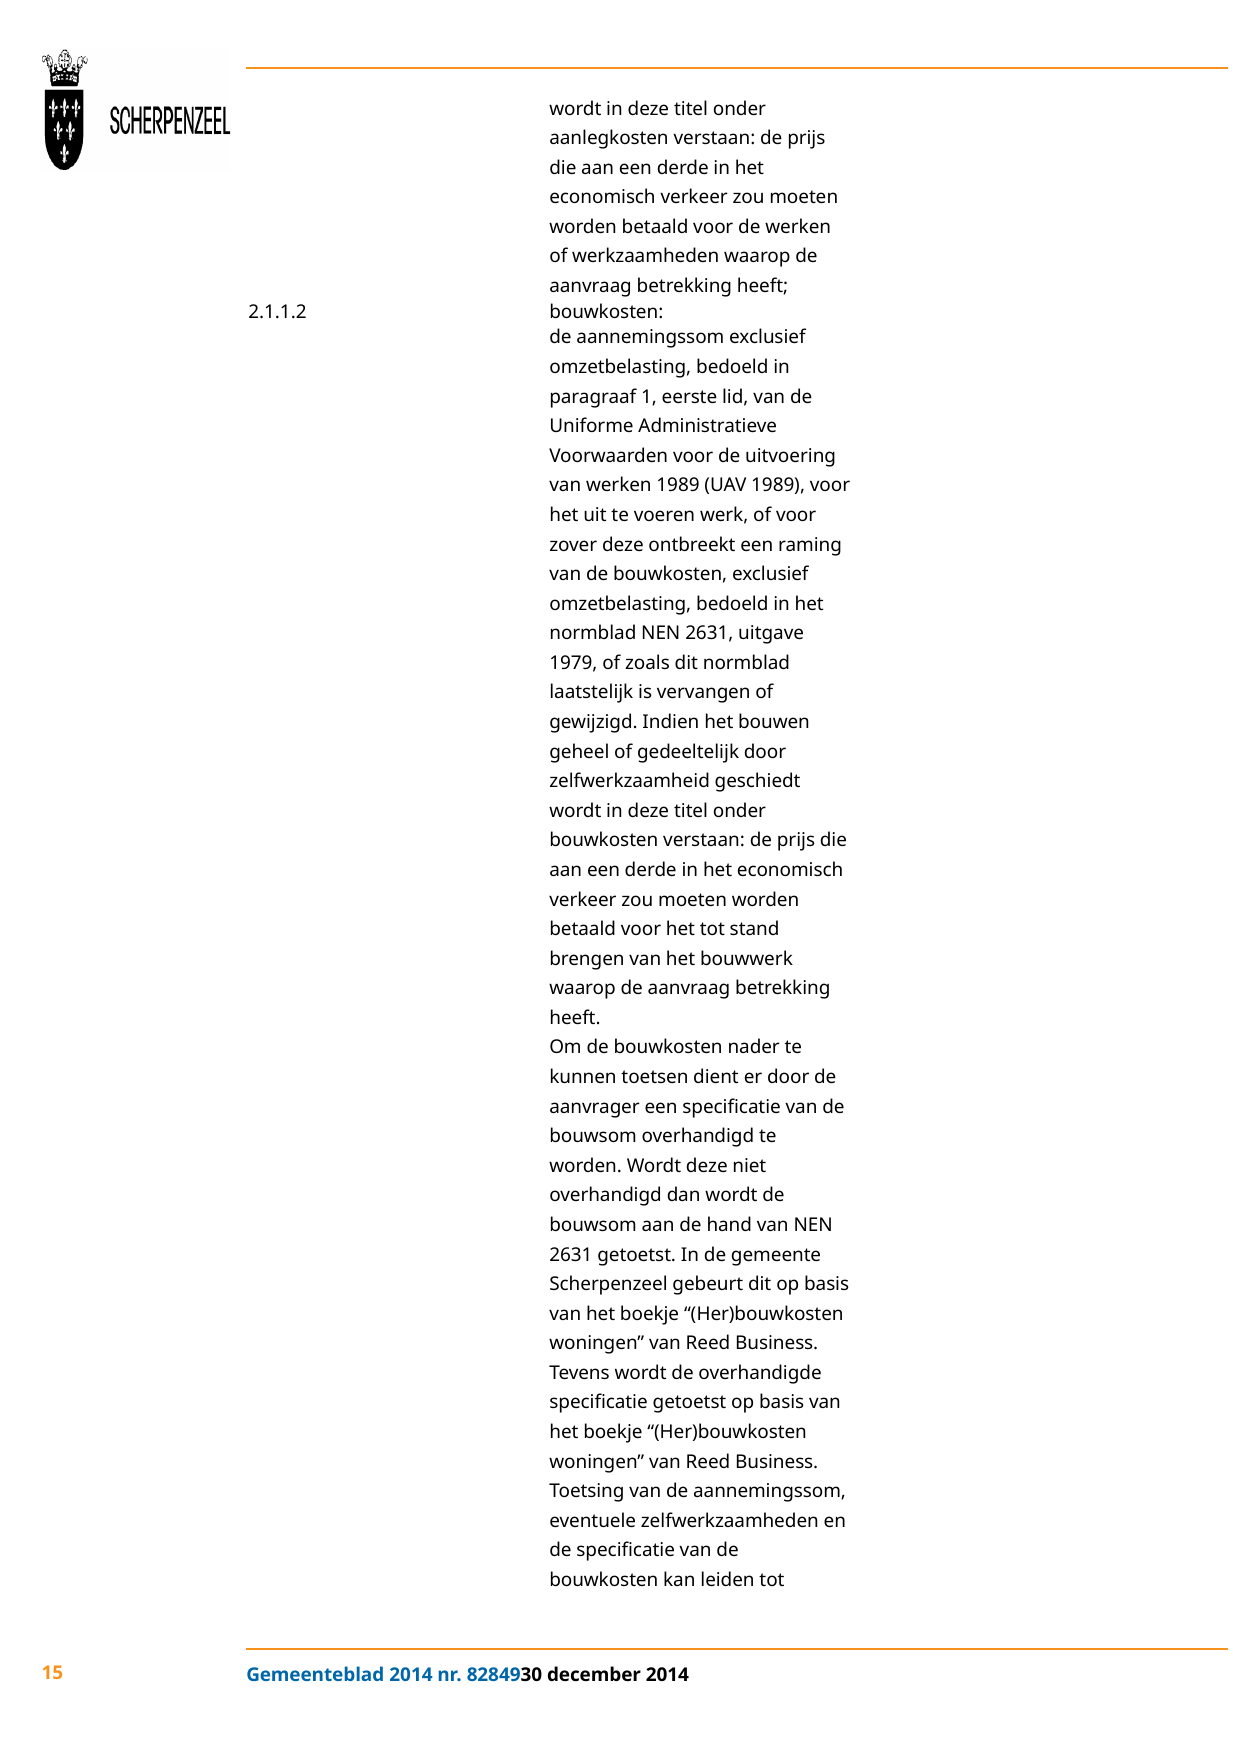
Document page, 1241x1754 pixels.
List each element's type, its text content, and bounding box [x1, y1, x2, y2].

table_cell [248, 95, 549, 298]
table_cell [850, 95, 1152, 298]
table_cell de aannemingssom exclusief omzetbelasting, bedoeld in paragraaf 1, eerste lid, van de Uniforme Administratieve Voorwaarden voor de uitvoering van werken 1989 (UAV 1989), voor het uit te voeren werk, of voor zover deze ontbreekt een raming van de bouwkosten, exclusief omzetbelasting, bedoeld in het normblad NEN 2631, uitgave 1979, of zoals dit normblad laatstelijk is vervangen of gewijzigd. Indien het bouwen geheel of gedeeltelijk door zelfwerkzaamheid geschiedt wordt in deze titel onder bouwkosten verstaan: de prijs die aan een derde in het economisch verkeer zou moeten worden betaald voor het tot stand brengen van het bouwwerk waarop de aanvraag betrekking heeft. Om de bouwkosten nader te kunnen toetsen dient er door de aanvrager een specificatie van de bouwsom overhandigd te worden. Wordt deze niet overhandigd dan wordt de bouwsom aan de hand van NEN 2631 getoetst. In de gemeente Scherpenzeel gebeurt dit op basis van het boekje “(Her)bouwkosten woningen” van Reed Business. Tevens wordt de overhandigde specificatie getoetst op basis van het boekje “(Her)bouwkosten woningen” van Reed Business. Toetsing van de aannemingssom, eventuele zelfwerkzaamheden en de specificatie van de bouwkosten kan leiden tot [549, 324, 850, 1592]
table_cell [850, 298, 1152, 324]
table_cell bouwkosten: [549, 298, 850, 324]
picture [41, 47, 231, 172]
table_cell [850, 324, 1152, 1592]
table_cell [248, 324, 549, 1592]
table_cell wordt in deze titel onder aanlegkosten verstaan: de prijs die aan een derde in het economisch verkeer zou moeten worden betaald voor de werken of werkzaamheden waarop de aanvraag betrekking heeft; [549, 95, 850, 298]
table_cell 2.1.1.2 [248, 298, 549, 324]
